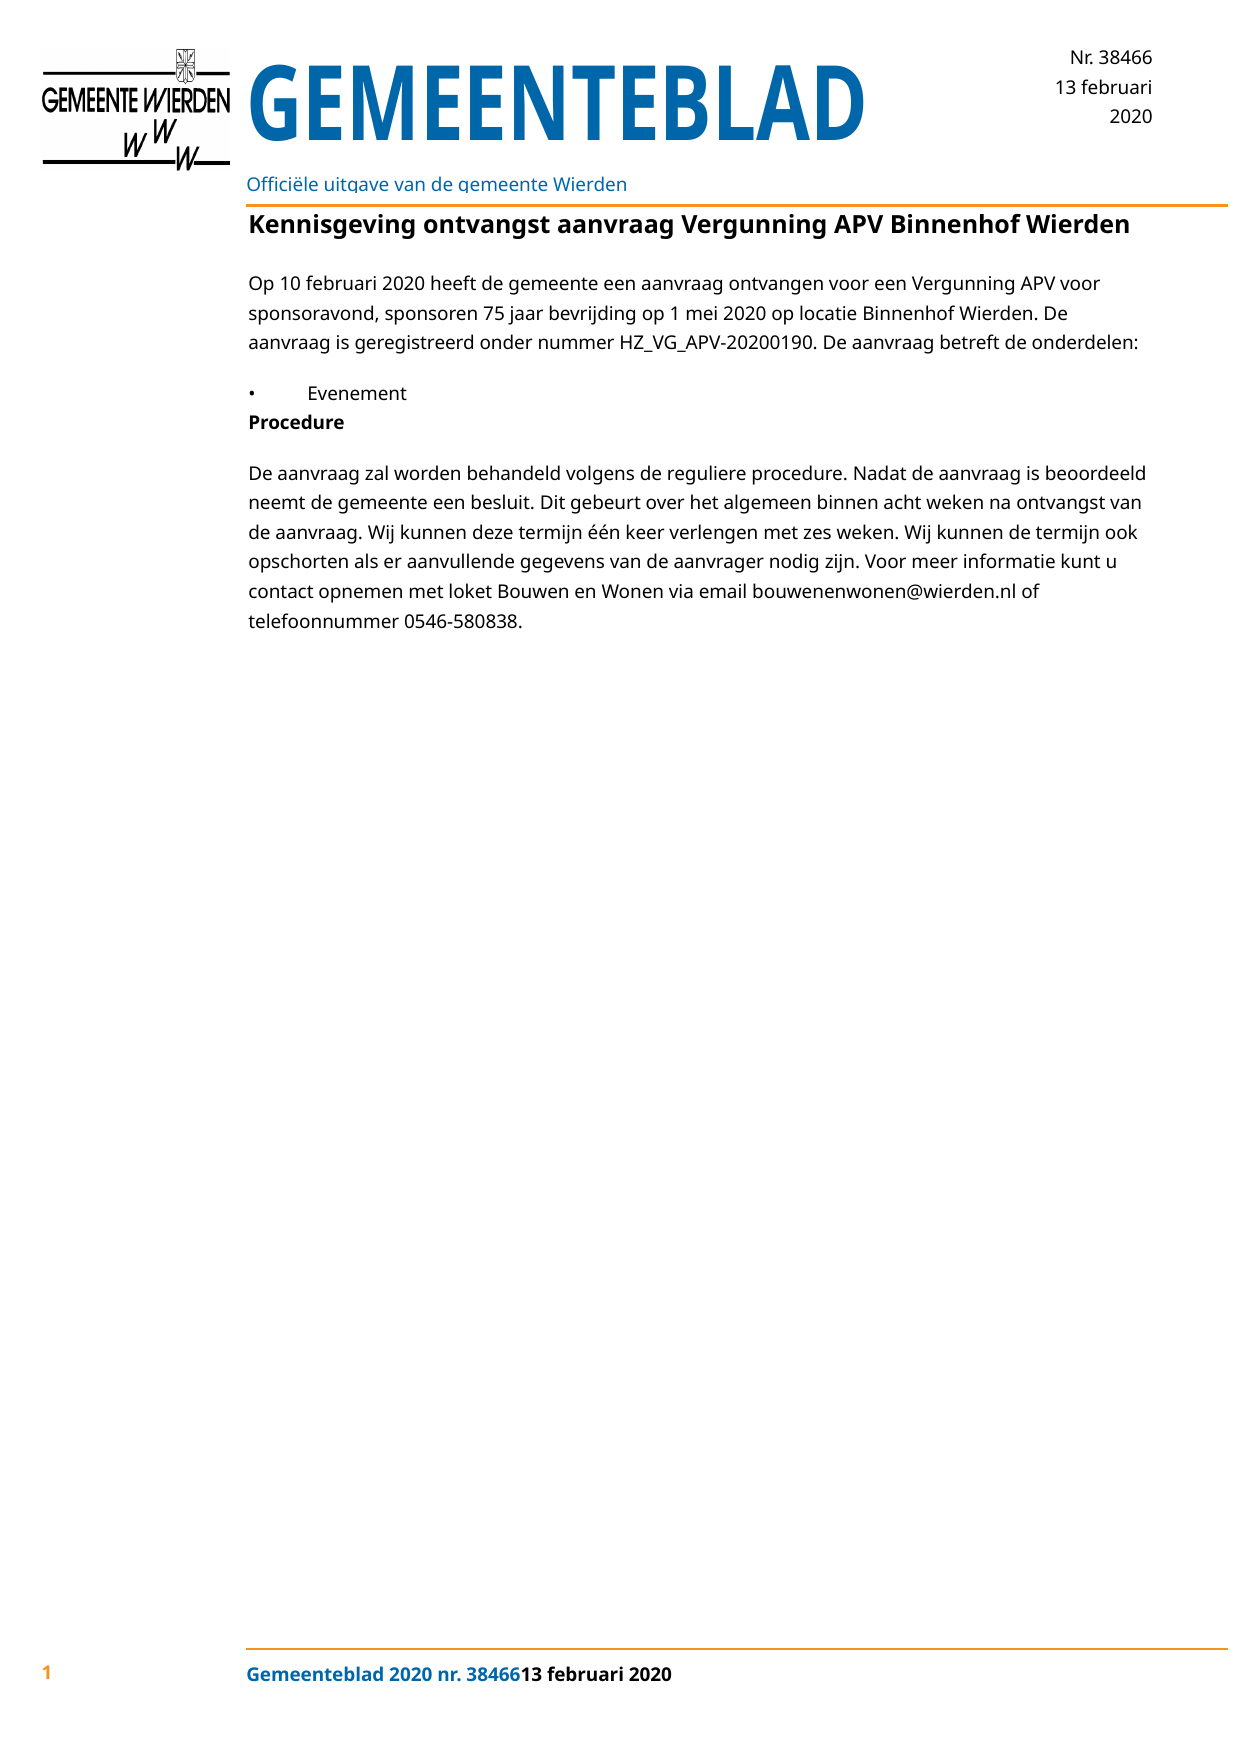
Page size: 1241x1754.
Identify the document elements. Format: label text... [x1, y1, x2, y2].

list Evenement [248, 380, 1152, 406]
text Procedure [248, 409, 1152, 435]
text Kennisgeving ontvangst aanvraag Vergunning APV Binnenhof Wierden [248, 207, 1152, 241]
text Op 10 februari 2020 heeft de gemeente een aanvraag ontvangen voor een Vergunning APV voor sponsoravond, sponsoren 75 jaar bevrijding op 1 mei 2020 op locatie Binnenhof Wierden. De aanvraag is geregistreerd onder nummer HZ_VG_APV-20200190. De aanvraag betreft de onderdelen: [248, 270, 1152, 355]
text De aanvraag zal worden behandeld volgens de reguliere procedure. Nadat de aanvraag is beoordeeld neemt de gemeente een besluit. Dit gebeurt over het algemeen binnen acht weken na ontvangst van de aanvraag. Wij kunnen deze termijn één keer verlengen met zes weken. Wij kunnen de termijn ook opschorten als er aanvullende gegevens van de aanvrager nodig zijn. Voor meer informatie kunt u contact opnemen met loket Bouwen en Wonen via email bouwenenwonen@wierden.nl of telefoonnummer 0546-580838. [248, 460, 1152, 633]
picture [41, 47, 231, 172]
